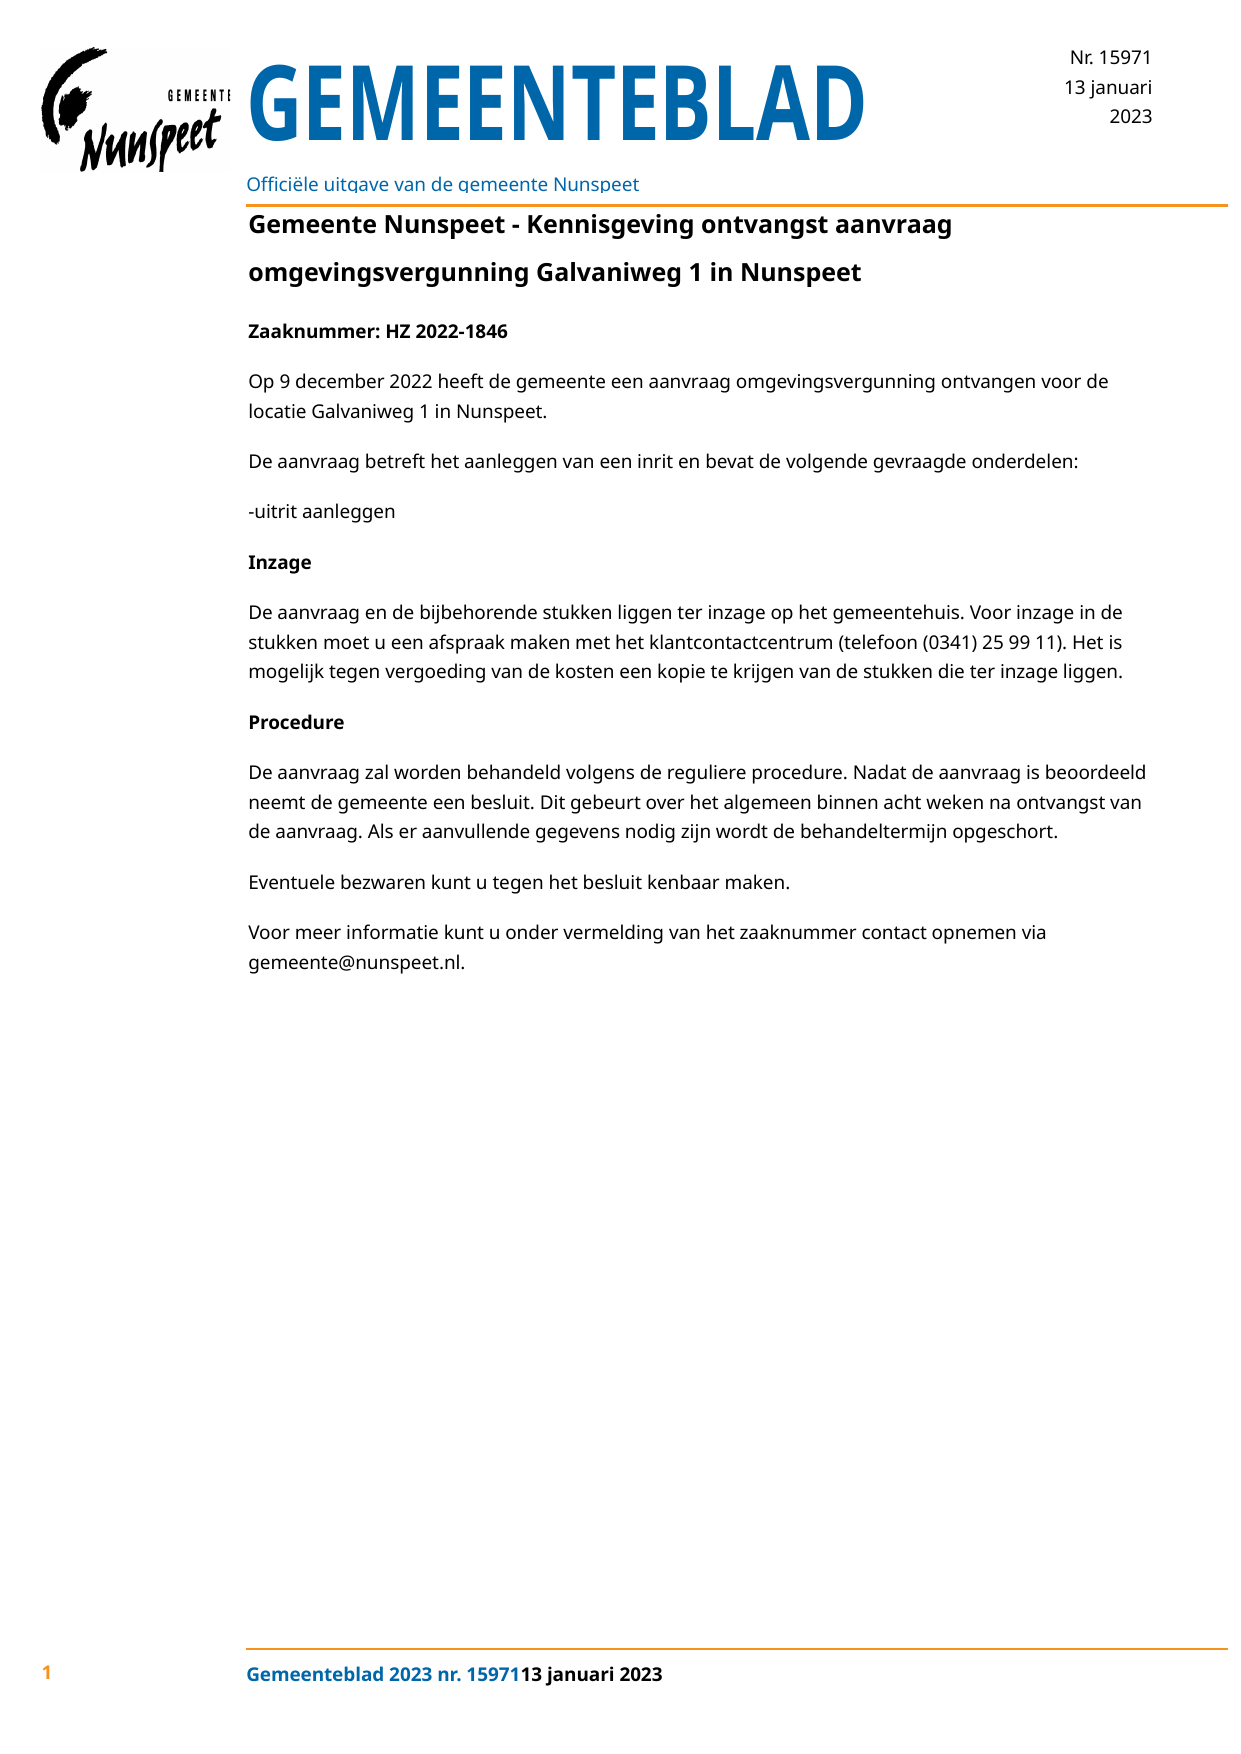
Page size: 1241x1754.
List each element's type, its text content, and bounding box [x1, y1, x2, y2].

text De aanvraag betreft het aanleggen van een inrit en bevat de volgende gevraagde onderdelen: [248, 448, 1152, 474]
text Procedure [248, 709, 1152, 735]
picture [41, 47, 231, 172]
text Eventuele bezwaren kunt u tegen het besluit kenbaar maken. [248, 869, 1152, 895]
text Gemeente Nunspeet - Kennisgeving ontvangst aanvraag omgevingsvergunning Galvaniweg 1 in Nunspeet [248, 207, 1152, 288]
text -uitrit aanleggen [248, 499, 1152, 524]
text De aanvraag en de bijbehorende stukken liggen ter inzage op het gemeentehuis. Voor inzage in de stukken moet u een afspraak maken met het klantcontactcentrum (telefoon (0341) 25 99 11). Het is mogelijk tegen vergoeding van de kosten een kopie te krijgen van de stukken die ter inzage liggen. [248, 599, 1152, 684]
text Inzage [248, 549, 1152, 575]
text De aanvraag zal worden behandeld volgens de reguliere procedure. Nadat de aanvraag is beoordeeld neemt de gemeente een besluit. Dit gebeurt over het algemeen binnen acht weken na ontvangst van de aanvraag. Als er aanvullende gegevens nodig zijn wordt de behandeltermijn opgeschort. [248, 759, 1152, 844]
text Voor meer informatie kunt u onder vermelding van het zaaknummer contact opnemen via gemeente@nunspeet.nl. [248, 919, 1152, 975]
text Zaaknummer: HZ 2022-1846 [248, 318, 1152, 344]
text Op 9 december 2022 heeft de gemeente een aanvraag omgevingsvergunning ontvangen voor de locatie Galvaniweg 1 in Nunspeet. [248, 368, 1152, 424]
